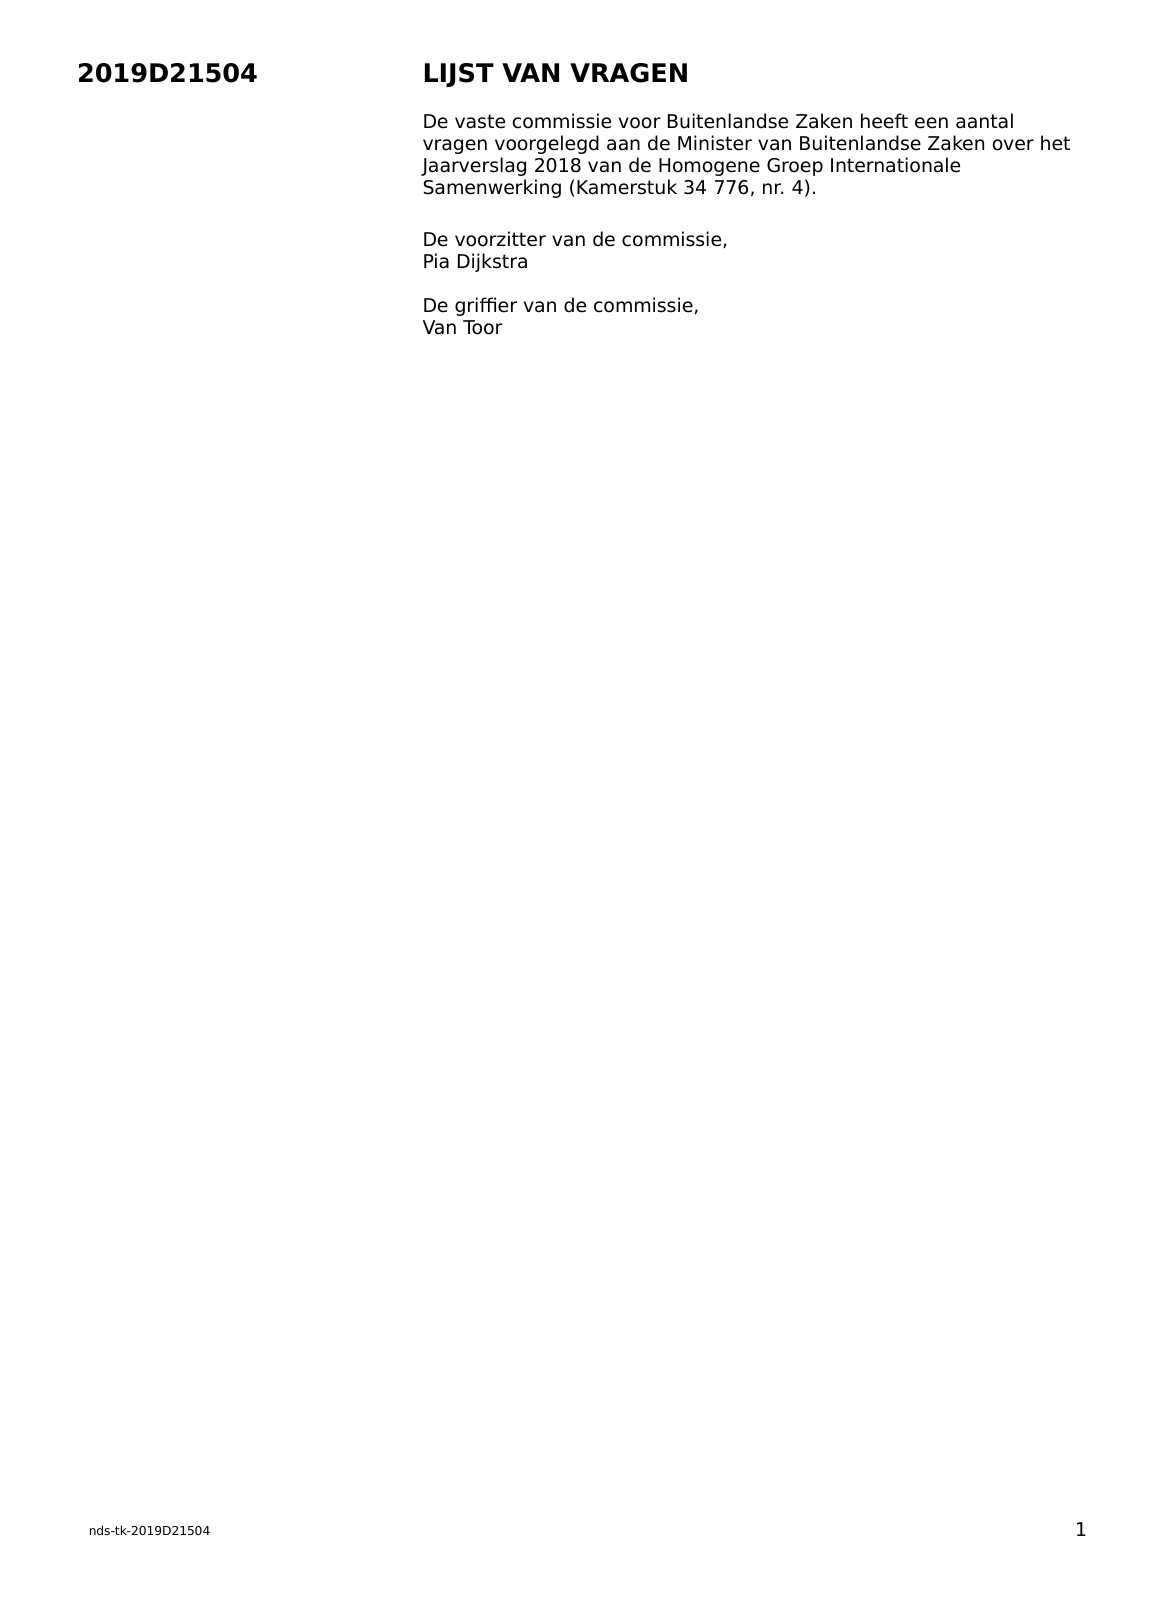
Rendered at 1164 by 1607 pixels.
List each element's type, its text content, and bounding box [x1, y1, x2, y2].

text De voorzitter van de commissie, Pia Dijkstra [422, 229, 1087, 273]
text De griffier van de commissie, Van Toor [422, 295, 1087, 339]
text 2019D21504 LIJST VAN VRAGEN [77, 59, 1087, 89]
text De vaste commissie voor Buitenlandse Zaken heeft een aantal vragen voorgelegd aan de Minister van Buitenlandse Zaken over het Jaarverslag 2018 van de Homogene Groep Internationale Samenwerking (Kamerstuk 34 776, nr. 4). [422, 111, 1087, 199]
text nds-tk-2019D21504 [88, 1524, 323, 1538]
